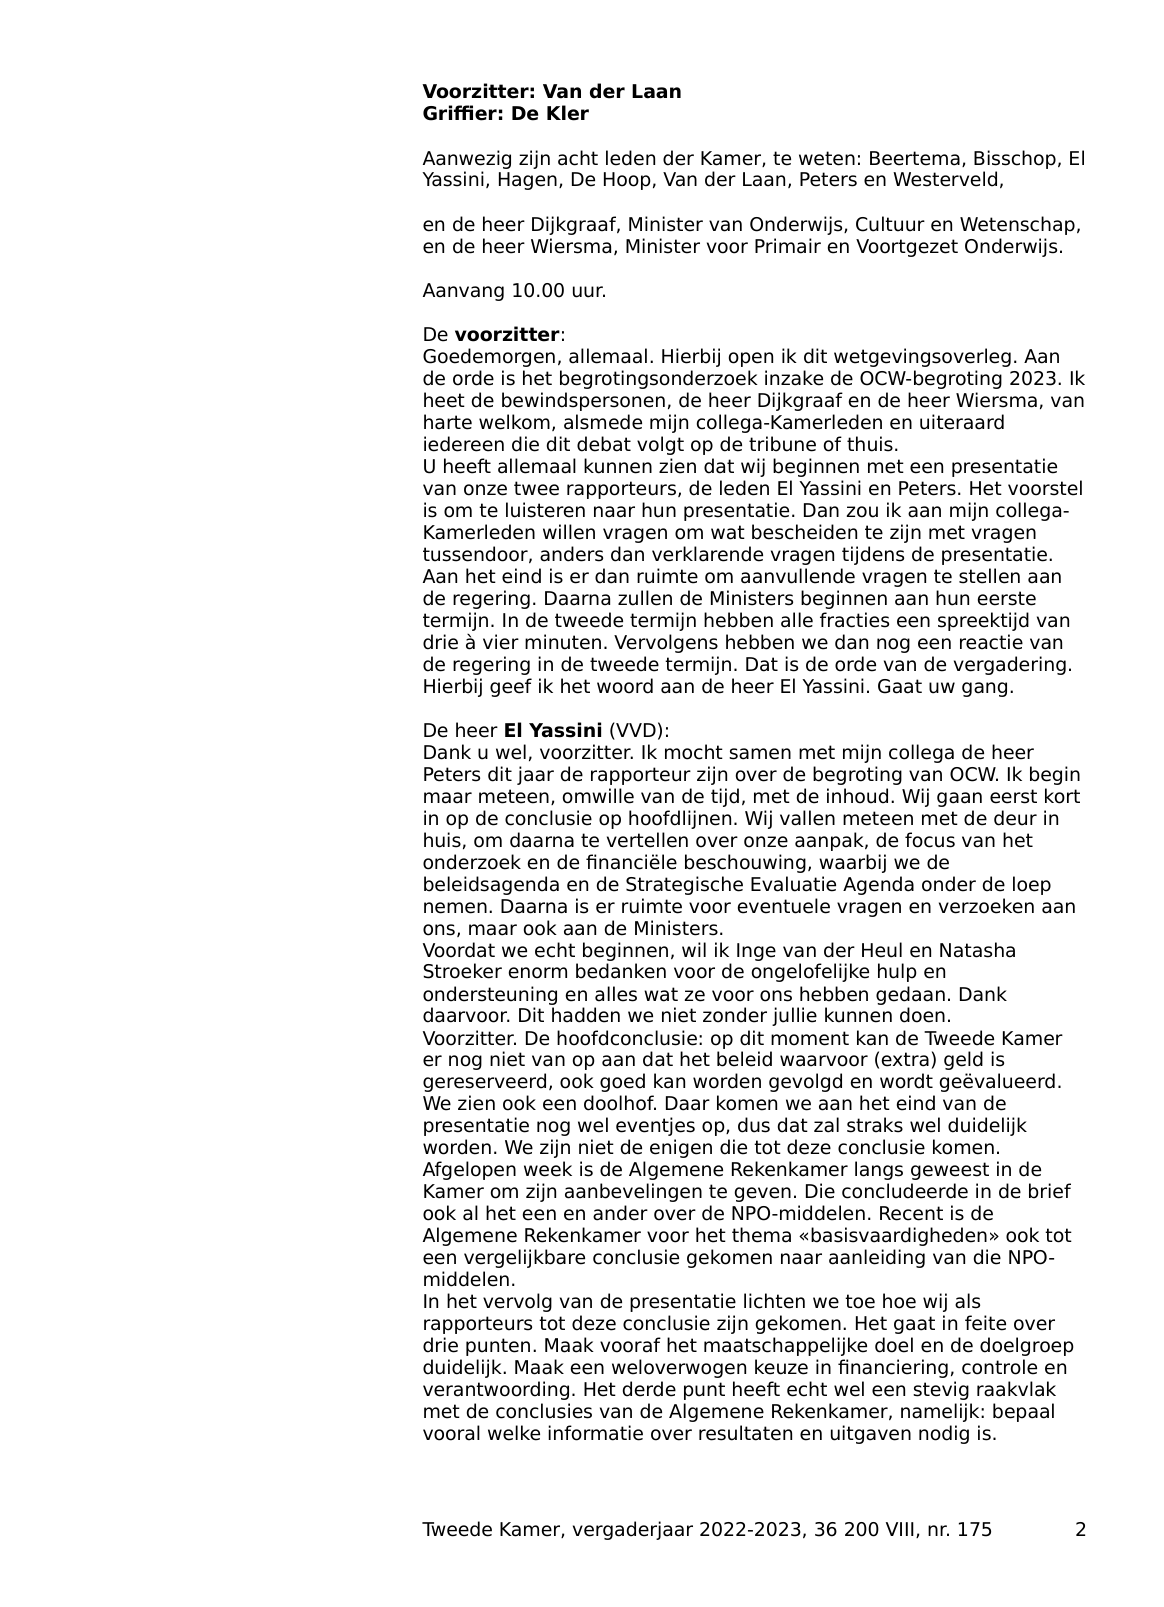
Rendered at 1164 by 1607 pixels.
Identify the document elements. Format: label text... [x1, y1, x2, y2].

text Dank u wel, voorzitter. Ik mocht samen met mijn collega de heer Peters dit jaar de rapporteur zijn over de begroting van OCW. Ik begin maar meteen, omwille van de tijd, met de inhoud. Wij gaan eerst kort in op de conclusie op hoofdlijnen. Wij vallen meteen met de deur in huis, om daarna te vertellen over onze aanpak, de focus van het onderzoek en de financiële beschouwing, waarbij we de beleidsagenda en de Strategische Evaluatie Agenda onder de loep nemen. Daarna is er ruimte voor eventuele vragen en verzoeken aan ons, maar ook aan de Ministers. [422, 742, 1087, 939]
text Voorzitter: Van der Laan [422, 81, 1087, 103]
text Aanwezig zijn acht leden der Kamer, te weten: Beertema, Bisschop, El Yassini, Hagen, De Hoop, Van der Laan, Peters en Westerveld, [422, 147, 1087, 191]
text Voorzitter. De hoofdconclusie: op dit moment kan de Tweede Kamer er nog niet van op aan dat het beleid waarvoor (extra) geld is gereserveerd, ook goed kan worden gevolgd en wordt geëvalueerd. We zien ook een doolhof. Daar komen we aan het eind van de presentatie nog wel eventjes op, dus dat zal straks wel duidelijk worden. We zijn niet de enigen die tot deze conclusie komen. Afgelopen week is de Algemene Rekenkamer langs geweest in de Kamer om zijn aanbevelingen te geven. Die concludeerde in de brief ook al het een en ander over de NPO-middelen. Recent is de Algemene Rekenkamer voor het thema «basisvaardigheden» ook tot een vergelijkbare conclusie gekomen naar aanleiding van die NPO-middelen. [422, 1027, 1087, 1291]
text Aanvang 10.00 uur. [422, 280, 1087, 302]
text Goedemorgen, allemaal. Hierbij open ik dit wetgevingsoverleg. Aan de orde is het begrotingsonderzoek inzake de OCW-begroting 2023. Ik heet de bewindspersonen, de heer Dijkgraaf en de heer Wiersma, van harte welkom, alsmede mijn collega-Kamerleden en uiteraard iedereen die dit debat volgt op de tribune of thuis. [422, 346, 1087, 456]
text De heer El Yassini (VVD): [422, 720, 1087, 742]
text De voorzitter: [422, 324, 1087, 346]
text U heeft allemaal kunnen zien dat wij beginnen met een presentatie van onze twee rapporteurs, de leden El Yassini en Peters. Het voorstel is om te luisteren naar hun presentatie. Dan zou ik aan mijn collega-Kamerleden willen vragen om wat bescheiden te zijn met vragen tussendoor, anders dan verklarende vragen tijdens de presentatie. Aan het eind is er dan ruimte om aanvullende vragen te stellen aan de regering. Daarna zullen de Ministers beginnen aan hun eerste termijn. In de tweede termijn hebben alle fracties een spreektijd van drie à vier minuten. Vervolgens hebben we dan nog een reactie van de regering in de tweede termijn. Dat is de orde van de vergadering. [422, 456, 1087, 676]
text Voordat we echt beginnen, wil ik Inge van der Heul en Natasha Stroeker enorm bedanken voor de ongelofelijke hulp en ondersteuning en alles wat ze voor ons hebben gedaan. Dank daarvoor. Dit hadden we niet zonder jullie kunnen doen. [422, 939, 1087, 1027]
text In het vervolg van de presentatie lichten we toe hoe wij als rapporteurs tot deze conclusie zijn gekomen. Het gaat in feite over drie punten. Maak vooraf het maatschappelijke doel en de doelgroep duidelijk. Maak een weloverwogen keuze in financiering, controle en verantwoording. Het derde punt heeft echt wel een stevig raakvlak met de conclusies van de Algemene Rekenkamer, namelijk: bepaal vooral welke informatie over resultaten en uitgaven nodig is. [422, 1291, 1087, 1445]
text Hierbij geef ik het woord aan de heer El Yassini. Gaat uw gang. [422, 676, 1087, 697]
text Griffier: De Kler [422, 103, 1087, 125]
text en de heer Dijkgraaf, Minister van Onderwijs, Cultuur en Wetenschap, en de heer Wiersma, Minister voor Primair en Voortgezet Onderwijs. [422, 213, 1087, 257]
